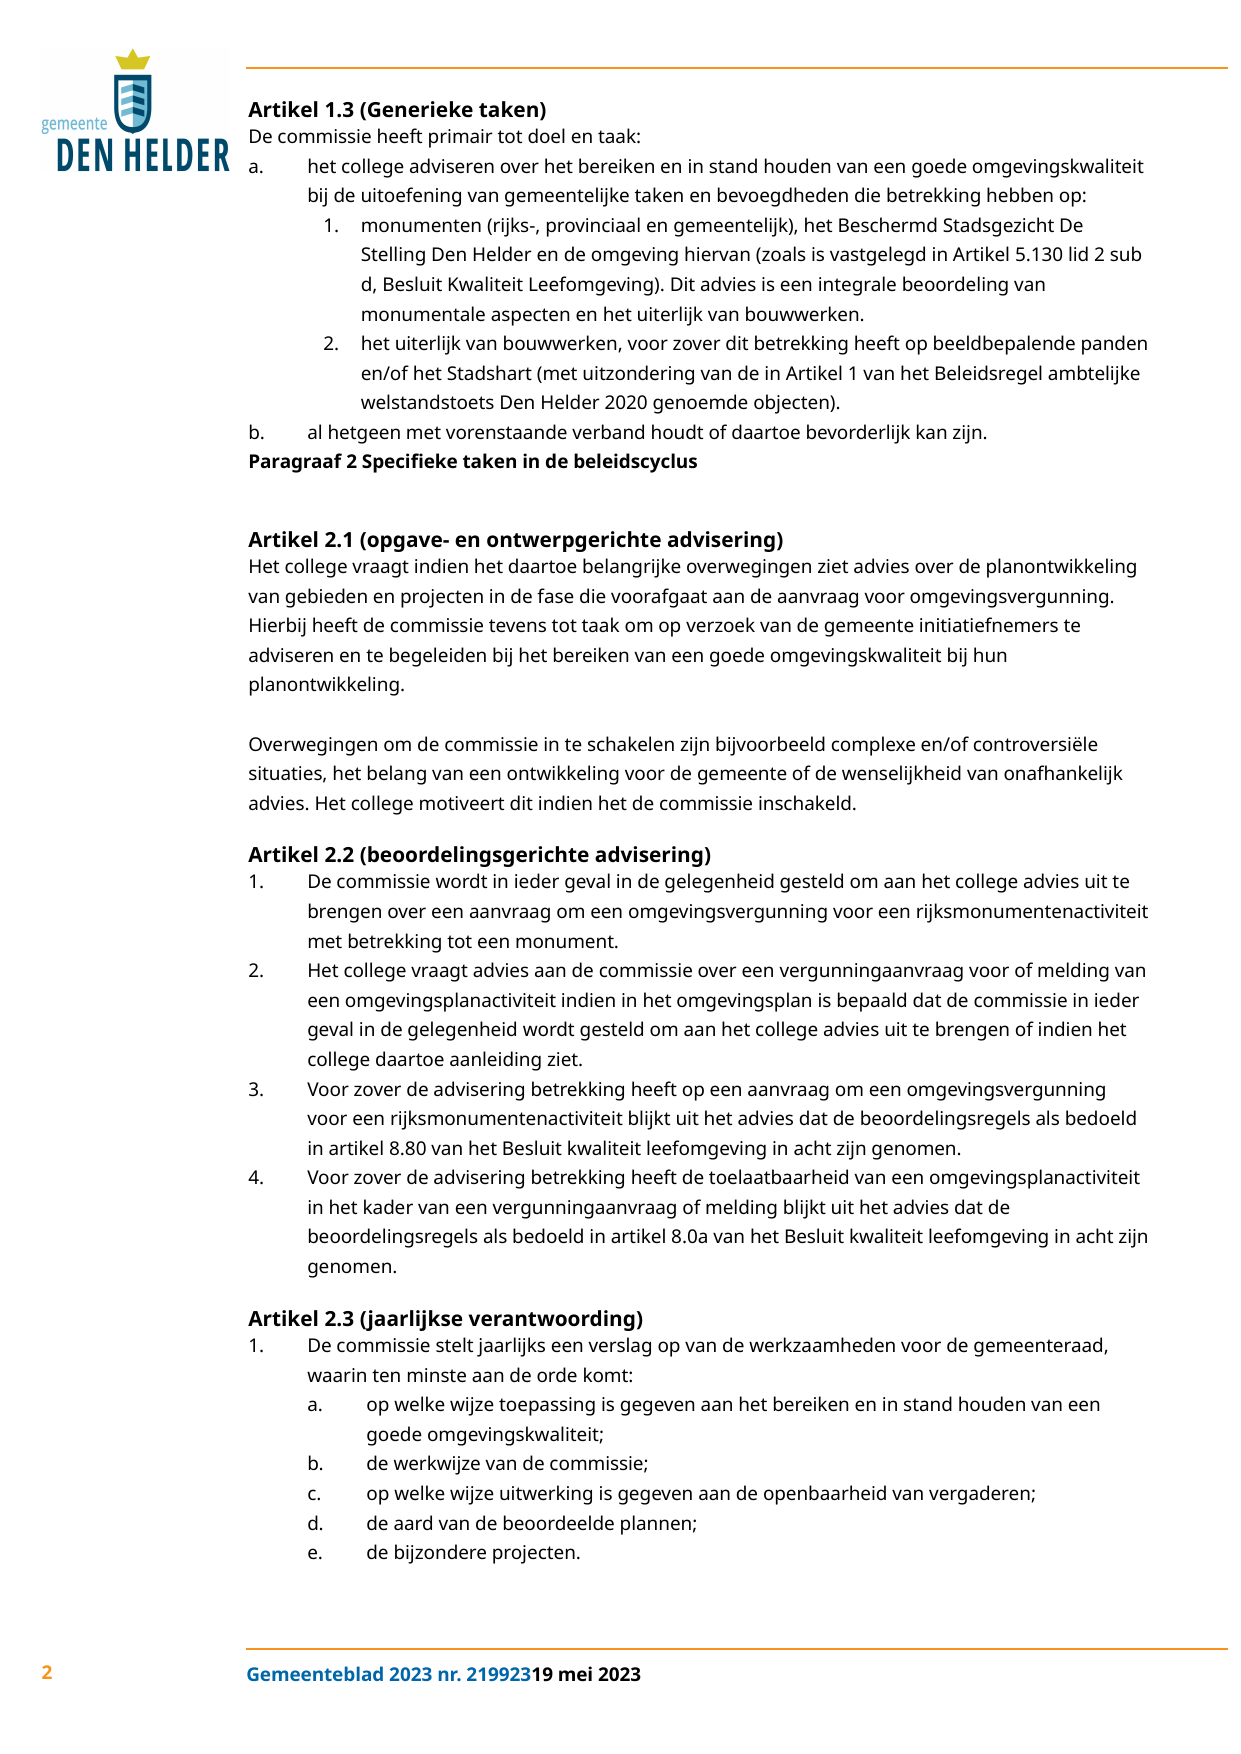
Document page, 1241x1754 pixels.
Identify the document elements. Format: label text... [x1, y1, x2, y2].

text Artikel 1.3 (Generieke taken) [248, 95, 1152, 123]
list De commissie wordt in ieder geval in de gelegenheid gesteld om aan het college advies uit te brengen over een aanvraag om een omgevingsvergunning voor een rijksmonumentenactiviteit met betrekking tot een monument. [248, 869, 1152, 954]
picture [63, 144, 68, 165]
list De commissie stelt jaarlijks een verslag op van de werkzaamheden voor de gemeenteraad, waarin ten minste aan de orde komt: [248, 1332, 1152, 1387]
list op welke wijze uitwerking is gegeven aan de openbaarheid van vergaderen; [307, 1480, 1152, 1506]
picture [41, 47, 231, 172]
list Voor zover de advisering betrekking heeft op een aanvraag om een omgevingsvergunning voor een rijksmonumentenactiviteit blijkt uit het advies dat de beoordelingsregels als bedoeld in artikel 8.80 van het Besluit kwaliteit leefomgeving in acht zijn genomen. [248, 1076, 1152, 1161]
text Overwegingen om de commissie in te schakelen zijn bijvoorbeeld complexe en/of controversiële situaties, het belang van een ontwikkeling voor de gemeente of de wenselijkheid van onafhankelijk advies. Het college motiveert dit indien het de commissie inschakeld. [248, 731, 1152, 816]
list monumenten (rijks-, provinciaal en gemeentelijk), het Beschermd Stadsgezicht De Stelling Den Helder en de omgeving hiervan (zoals is vastgelegd in Artikel 5.130 lid 2 sub d, Besluit Kwaliteit Leefomgeving). Dit advies is een integrale beoordeling van monumentale aspecten en het uiterlijk van bouwwerken. [323, 212, 1152, 326]
picture [220, 160, 224, 172]
list de bijzondere projecten. [307, 1539, 1152, 1565]
text De commissie heeft primair tot doel en taak: [248, 123, 1152, 149]
list Voor zover de advisering betrekking heeft de toelaatbaarheid van een omgevingsplanactiviteit in het kader van een vergunningaanvraag of melding blijkt uit het advies dat de beoordelingsregels als bedoeld in artikel 8.0a van het Besluit kwaliteit leefomgeving in acht zijn genomen. [248, 1164, 1152, 1279]
list op welke wijze toepassing is gegeven aan het bereiken en in stand houden van een goede omgevingskwaliteit; [307, 1391, 1152, 1447]
picture [130, 157, 135, 172]
picture [100, 154, 106, 172]
text Artikel 2.3 (jaarlijkse verantwoording) [248, 1304, 1152, 1332]
picture [182, 144, 187, 165]
text Het college vraagt indien het daartoe belangrijke overwegingen ziet advies over de planontwikkeling van gebieden en projecten in de fase die voorafgaat aan de aanvraag voor omgevingsvergunning. Hierbij heeft de commissie tevens tot taak om op verzoek van de gemeente initiatiefnemers te adviseren en te begeleiden bij het bereiken van een goede omgevingskwaliteit bij hun planontwikkeling. [248, 553, 1152, 697]
list het college adviseren over het bereiken en in stand houden van een goede omgevingskwaliteit bij de uitoefening van gemeentelijke taken en bevoegdheden die betrekking hebben op: [248, 153, 1152, 208]
list de aard van de beoordeelde plannen; [307, 1510, 1152, 1535]
list Het college vraagt advies aan de commissie over een vergunningaanvraag voor of melding van een omgevingsplanactiviteit indien in het omgevingsplan is bepaald dat de commissie in ieder geval in de gelegenheid wordt gesteld om aan het college advies uit te brengen of indien het college daartoe aanleiding ziet. [248, 957, 1152, 1072]
list de werkwijze van de commissie; [307, 1451, 1152, 1476]
list al hetgeen met vorenstaande verband houdt of daartoe bevorderlijk kan zijn. [248, 419, 1152, 445]
text Paragraaf 2 Specifieke taken in de beleidscyclus [248, 449, 1152, 474]
text Artikel 2.2 (beoordelingsgerichte advisering) [248, 840, 1152, 869]
text Artikel 2.1 (opgave- en ontwerpgerichte advisering) [248, 525, 1152, 553]
list het uiterlijk van bouwwerken, voor zover dit betrekking heeft op beeldbepalende panden en/of het Stadshart (met uitzondering van de in Artikel 1 van het Beleidsregel ambtelijke welstandstoets Den Helder 2020 genoemde objecten). [323, 330, 1152, 415]
